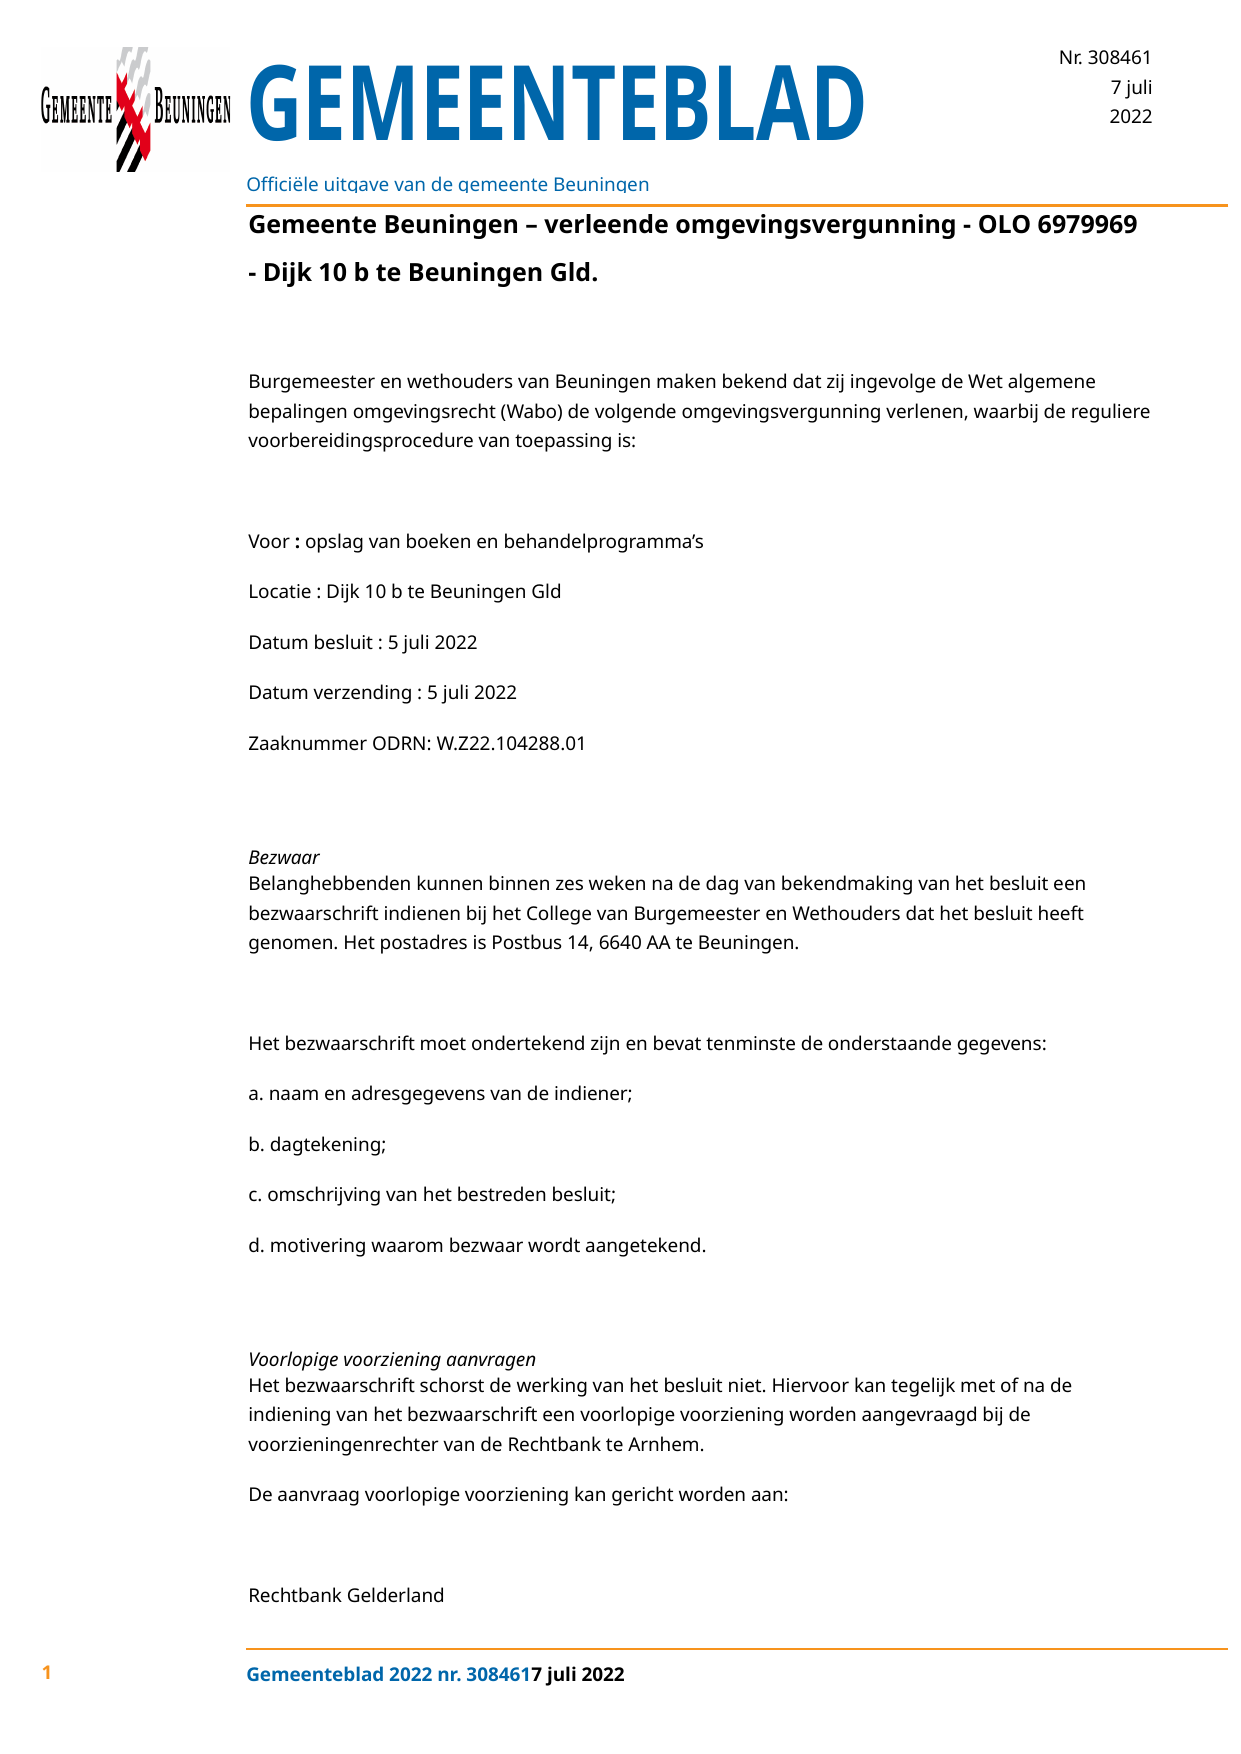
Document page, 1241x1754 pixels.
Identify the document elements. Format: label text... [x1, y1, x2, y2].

text Burgemeester en wethouders van Beuningen maken bekend dat zij ingevolge de Wet algemene bepalingen omgevingsrecht (Wabo) de volgende omgevingsvergunning verlenen, waarbij de reguliere voorbereidingsprocedure van toepassing is: [248, 368, 1152, 453]
text Gemeente Beuningen – verleende omgevingsvergunning - OLO 6979969 - Dijk 10 b te Beuningen Gld. [248, 207, 1152, 288]
text Locatie : Dijk 10 b te Beuningen Gld [248, 579, 1152, 604]
text Het bezwaarschrift moet ondertekend zijn en bevat tenminste de onderstaande gegevens: [248, 1030, 1152, 1056]
text Voorlopige voorziening aanvragen [248, 1346, 1152, 1372]
text De aanvraag voorlopige voorziening kan gericht worden aan: [248, 1481, 1152, 1507]
text Voor : opslag van boeken en behandelprogramma’s [248, 528, 1152, 554]
text Rechtbank Gelderland [248, 1582, 1152, 1608]
picture [41, 47, 231, 172]
text Het bezwaarschrift schorst de werking van het besluit niet. Hiervoor kan tegelijk met of na de indiening van het bezwaarschrift een voorlopige voorziening worden aangevraagd bij de voorzieningenrechter van de Rechtbank te Arnhem. [248, 1372, 1152, 1457]
text d. motivering waarom bezwaar wordt aangetekend. [248, 1232, 1152, 1257]
text Belanghebbenden kunnen binnen zes weken na de dag van bekendmaking van het besluit een bezwaarschrift indienen bij het College van Burgemeester en Wethouders dat het besluit heeft genomen. Het postadres is Postbus 14, 6640 AA te Beuningen. [248, 870, 1152, 955]
text Datum besluit : 5 juli 2022 [248, 629, 1152, 655]
text b. dagtekening; [248, 1131, 1152, 1157]
text Bezwaar [248, 844, 1152, 870]
text Datum verzending : 5 juli 2022 [248, 679, 1152, 705]
text a. naam en adresgegevens van de indiener; [248, 1081, 1152, 1106]
text c. omschrijving van het bestreden besluit; [248, 1181, 1152, 1207]
text Zaaknummer ODRN: W.Z22.104288.01 [248, 730, 1152, 756]
